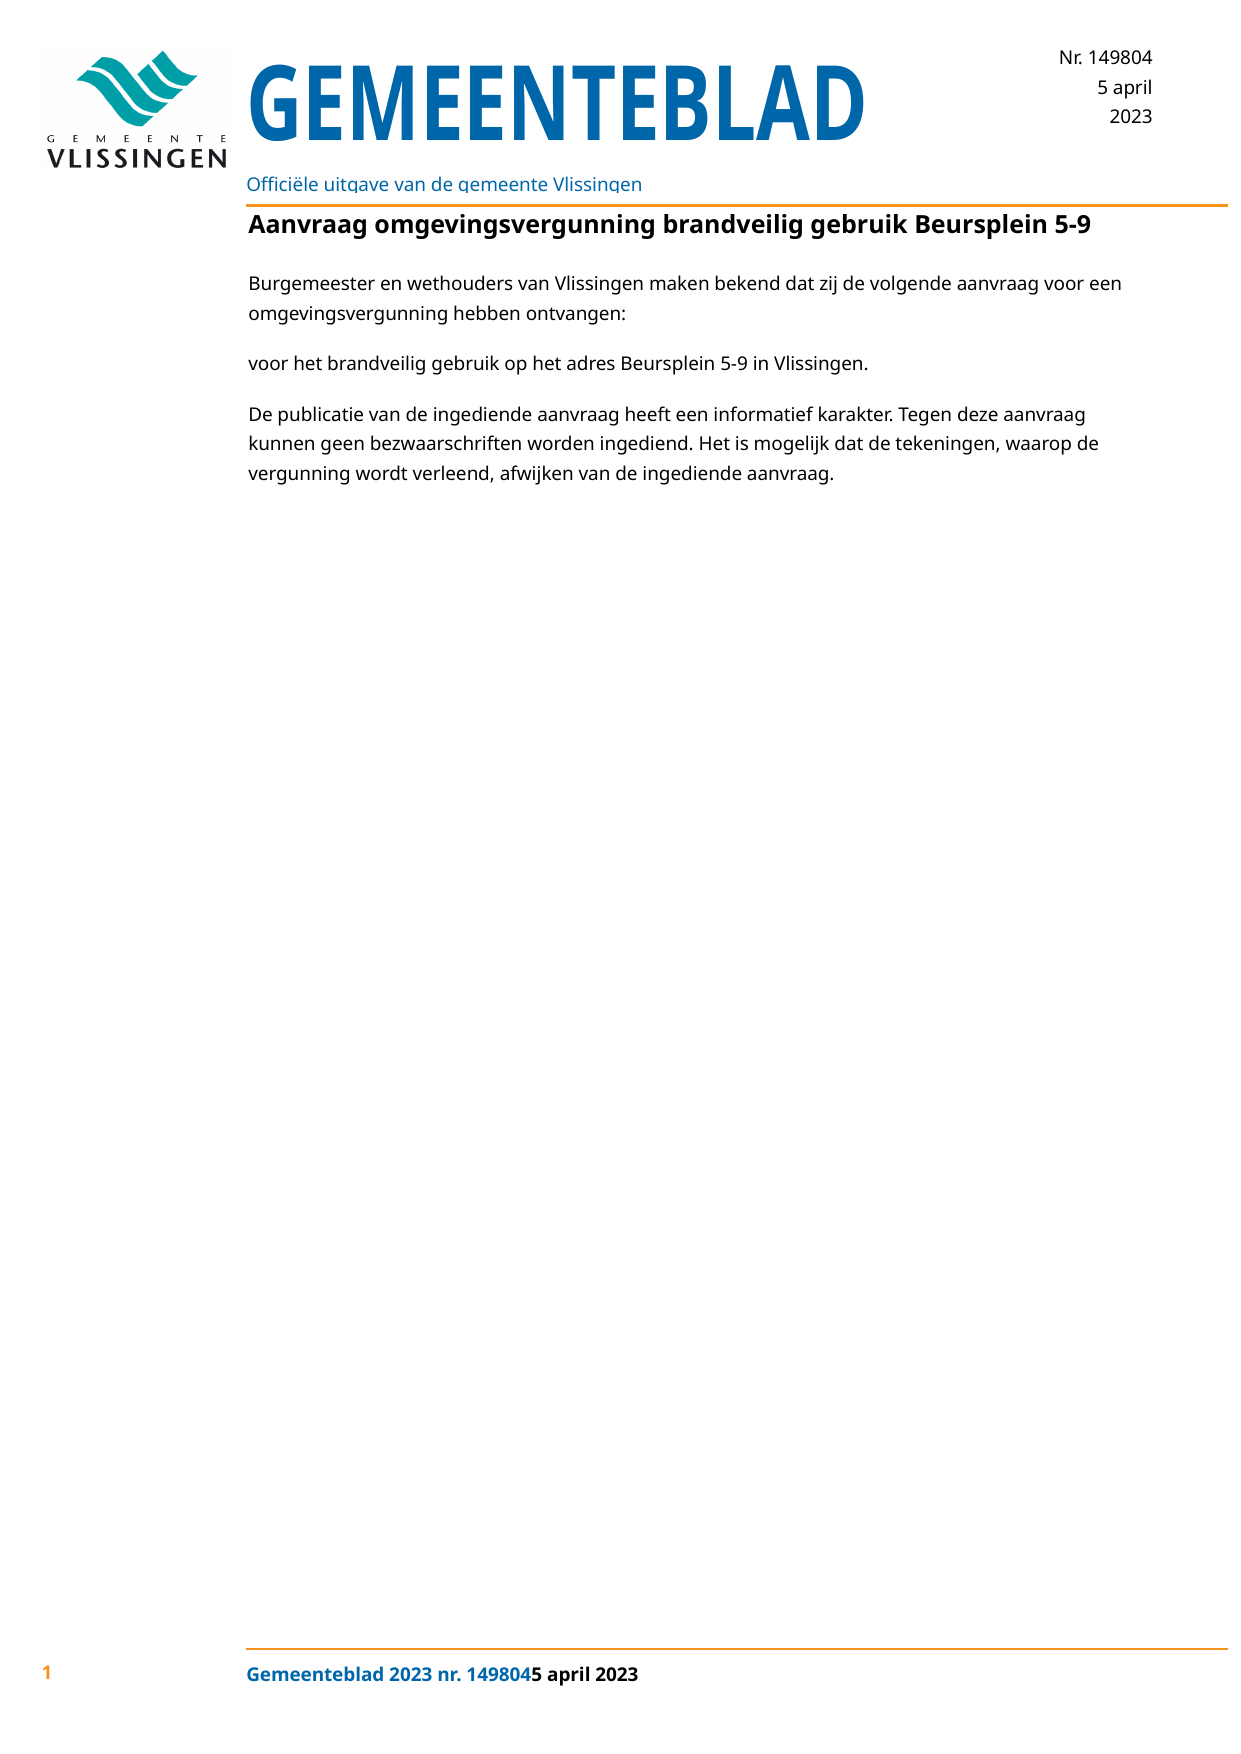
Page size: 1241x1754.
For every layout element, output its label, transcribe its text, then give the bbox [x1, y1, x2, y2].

text Burgemeester en wethouders van Vlissingen maken bekend dat zij de volgende aanvraag voor een omgevingsvergunning hebben ontvangen: [248, 270, 1152, 326]
picture [41, 47, 231, 172]
text De publicatie van de ingediende aanvraag heeft een informatief karakter. Tegen deze aanvraag kunnen geen bezwaarschriften worden ingediend. Het is mogelijk dat de tekeningen, waarop de vergunning wordt verleend, afwijken van de ingediende aanvraag. [248, 401, 1152, 486]
text Aanvraag omgevingsvergunning brandveilig gebruik Beursplein 5-9 [248, 207, 1152, 241]
text voor het brandveilig gebruik op het adres Beursplein 5-9 in Vlissingen. [248, 350, 1152, 376]
